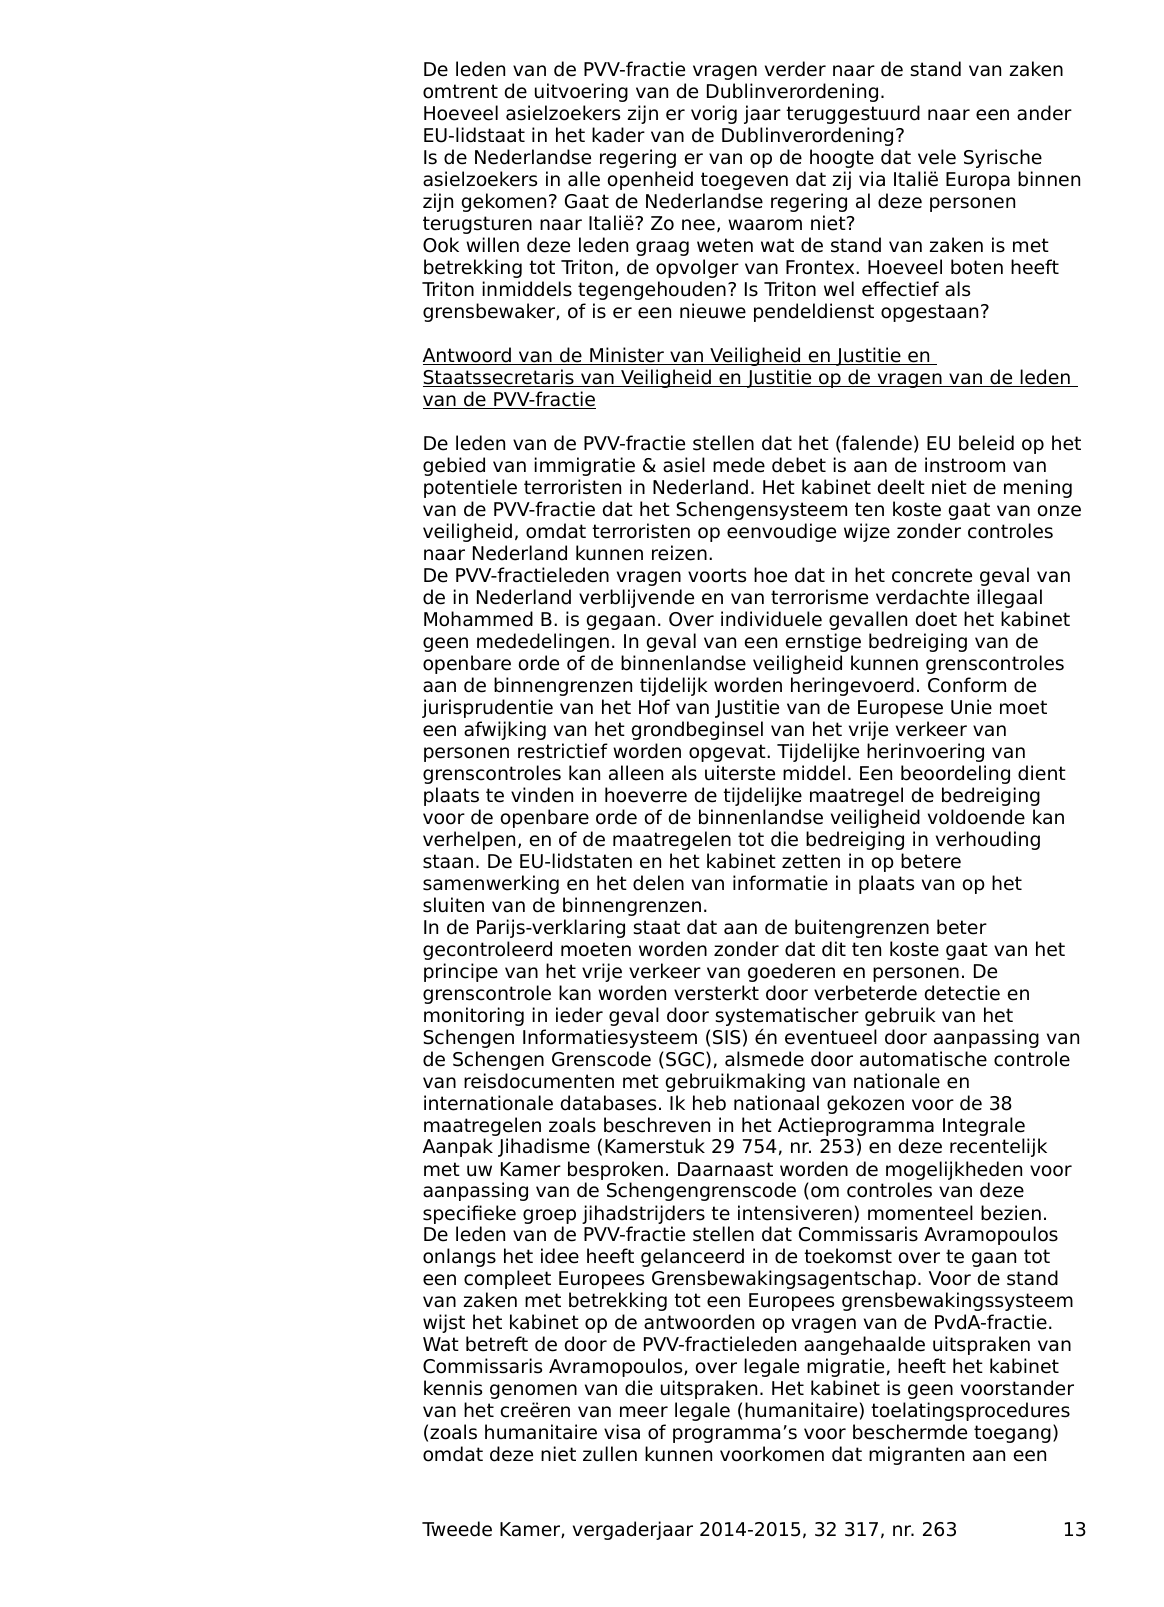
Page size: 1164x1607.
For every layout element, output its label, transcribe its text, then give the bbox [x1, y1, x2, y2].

text De leden van de PVV-fractie stellen dat Commissaris Avramopoulos onlangs het idee heeft gelanceerd in de toekomst over te gaan tot een compleet Europees Grensbewakingsagentschap. Voor de stand van zaken met betrekking tot een Europees grensbewakingssysteem wijst het kabinet op de antwoorden op vragen van de PvdA-fractie. [422, 1224, 1087, 1334]
text De leden van de PVV-fractie vragen verder naar de stand van zaken omtrent de uitvoering van de Dublinverordening. [422, 59, 1087, 103]
text Wat betreft de door de PVV-fractieleden aangehaalde uitspraken van Commissaris Avramopoulos, over legale migratie, heeft het kabinet kennis genomen van die uitspraken. Het kabinet is geen voorstander van het creëren van meer legale (humanitaire) toelatingsprocedures (zoals humanitaire visa of programma’s voor beschermde toegang) omdat deze niet zullen kunnen voorkomen dat migranten aan een [422, 1334, 1087, 1466]
text Ook willen deze leden graag weten wat de stand van zaken is met betrekking tot Triton, de opvolger van Frontex. Hoeveel boten heeft Triton inmiddels tegengehouden? Is Triton wel effectief als grensbewaker, of is er een nieuwe pendeldienst opgestaan? [422, 235, 1087, 323]
text In de Parijs-verklaring staat dat aan de buitengrenzen beter gecontroleerd moeten worden zonder dat dit ten koste gaat van het principe van het vrije verkeer van goederen en personen. De grenscontrole kan worden versterkt door verbeterde detectie en monitoring in ieder geval door systematischer gebruik van het Schengen Informatiesysteem (SIS) én eventueel door aanpassing van de Schengen Grenscode (SGC), alsmede door automatische controle van reisdocumenten met gebruikmaking van nationale en internationale databases. Ik heb nationaal gekozen voor de 38 maatregelen zoals beschreven in het Actieprogramma Integrale Aanpak Jihadisme (Kamerstuk 29 754, nr. 253) en deze recentelijk met uw Kamer besproken. Daarnaast worden de mogelijkheden voor aanpassing van de Schengengrenscode (om controles van deze specifieke groep jihadstrijders te intensiveren) momenteel bezien. [422, 917, 1087, 1224]
text De PVV-fractieleden vragen voorts hoe dat in het concrete geval van de in Nederland verblijvende en van terrorisme verdachte illegaal Mohammed B. is gegaan. Over individuele gevallen doet het kabinet geen mededelingen. In geval van een ernstige bedreiging van de openbare orde of de binnenlandse veiligheid kunnen grenscontroles aan de binnengrenzen tijdelijk worden heringevoerd. Conform de jurisprudentie van het Hof van Justitie van de Europese Unie moet een afwijking van het grondbeginsel van het vrije verkeer van personen restrictief worden opgevat. Tijdelijke herinvoering van grenscontroles kan alleen als uiterste middel. Een beoordeling dient plaats te vinden in hoeverre de tijdelijke maatregel de bedreiging voor de openbare orde of de binnenlandse veiligheid voldoende kan verhelpen, en of de maatregelen tot die bedreiging in verhouding staan. De EU-lidstaten en het kabinet zetten in op betere samenwerking en het delen van informatie in plaats van op het sluiten van de binnengrenzen. [422, 565, 1087, 917]
text Hoeveel asielzoekers zijn er vorig jaar teruggestuurd naar een ander EU-lidstaat in het kader van de Dublinverordening? [422, 103, 1087, 147]
subtitle Antwoord van de Minister van Veiligheid en Justitie en Staatssecretaris van Veiligheid en Justitie op de vragen van de leden van de PVV-fractie [422, 345, 1087, 411]
text De leden van de PVV-fractie stellen dat het (falende) EU beleid op het gebied van immigratie & asiel mede debet is aan de instroom van potentiele terroristen in Nederland. Het kabinet deelt niet de mening van de PVV-fractie dat het Schengensysteem ten koste gaat van onze veiligheid, omdat terroristen op eenvoudige wijze zonder controles naar Nederland kunnen reizen. [422, 433, 1087, 565]
text Is de Nederlandse regering er van op de hoogte dat vele Syrische asielzoekers in alle openheid toegeven dat zij via Italië Europa binnen zijn gekomen? Gaat de Nederlandse regering al deze personen terugsturen naar Italië? Zo nee, waarom niet? [422, 147, 1087, 235]
